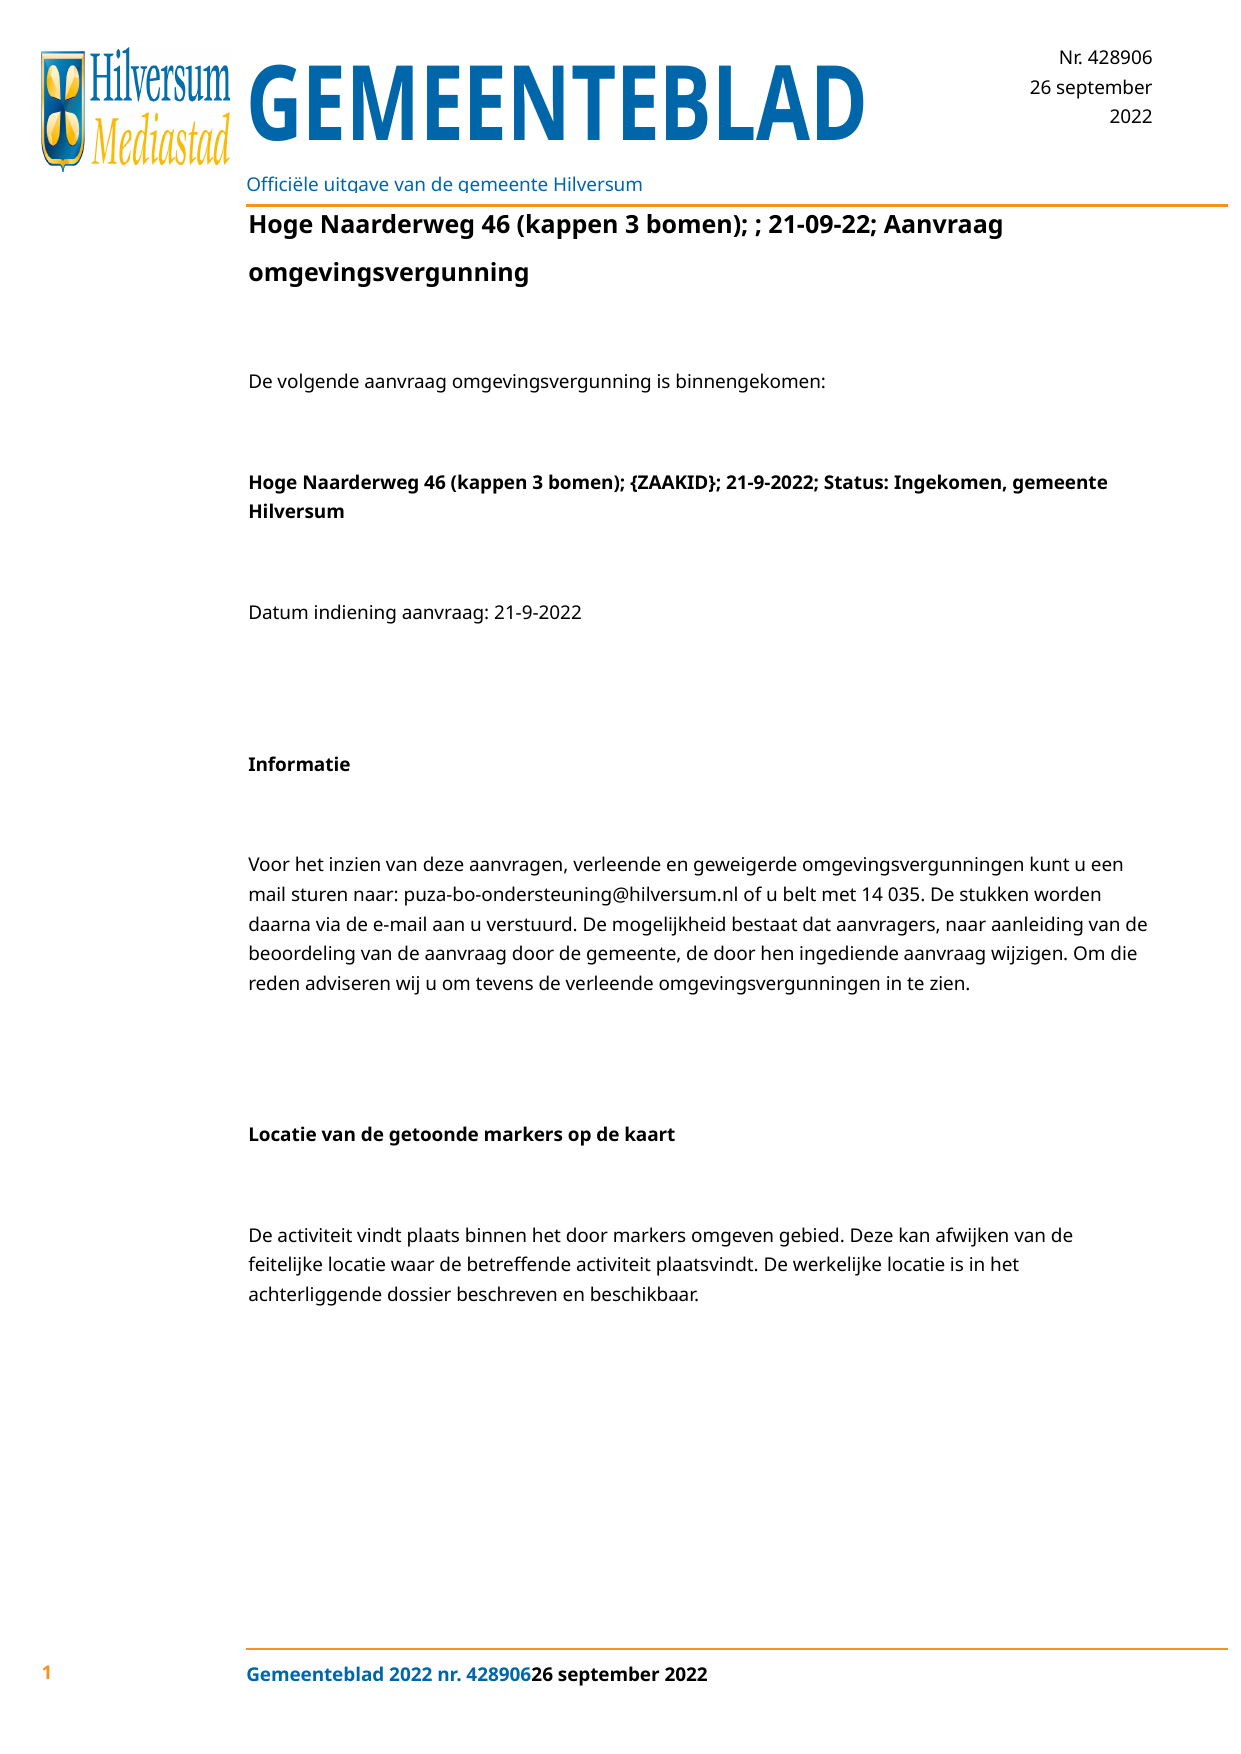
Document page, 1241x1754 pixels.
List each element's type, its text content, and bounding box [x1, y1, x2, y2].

text Hoge Naarderweg 46 (kappen 3 bomen); ; 21-09-22; Aanvraag omgevingsvergunning [248, 207, 1152, 288]
text Informatie [248, 751, 1152, 777]
picture [41, 47, 231, 172]
text Voor het inzien van deze aanvragen, verleende en geweigerde omgevingsvergunningen kunt u een mail sturen naar: puza-bo-ondersteuning@hilversum.nl of u belt met 14 035. De stukken worden daarna via de e-mail aan u verstuurd. De mogelijkheid bestaat dat aanvragers, naar aanleiding van de beoordeling van de aanvraag door de gemeente, de door hen ingediende aanvraag wijzigen. Om die reden adviseren wij u om tevens de verleende omgevingsvergunningen in te zien. [248, 852, 1152, 996]
text Datum indiening aanvraag: 21-9-2022 [248, 599, 1152, 625]
text De activiteit vindt plaats binnen het door markers omgeven gebied. Deze kan afwijken van de feitelijke locatie waar de betreffende activiteit plaatsvindt. De werkelijke locatie is in het achterliggende dossier beschreven en beschikbaar. [248, 1222, 1152, 1307]
text Locatie van de getoonde markers op de kaart [248, 1121, 1152, 1147]
text De volgende aanvraag omgevingsvergunning is binnengekomen: [248, 368, 1152, 394]
text Hoge Naarderweg 46 (kappen 3 bomen); {ZAAKID}; 21-9-2022; Status: Ingekomen, gemeente Hilversum [248, 469, 1152, 524]
